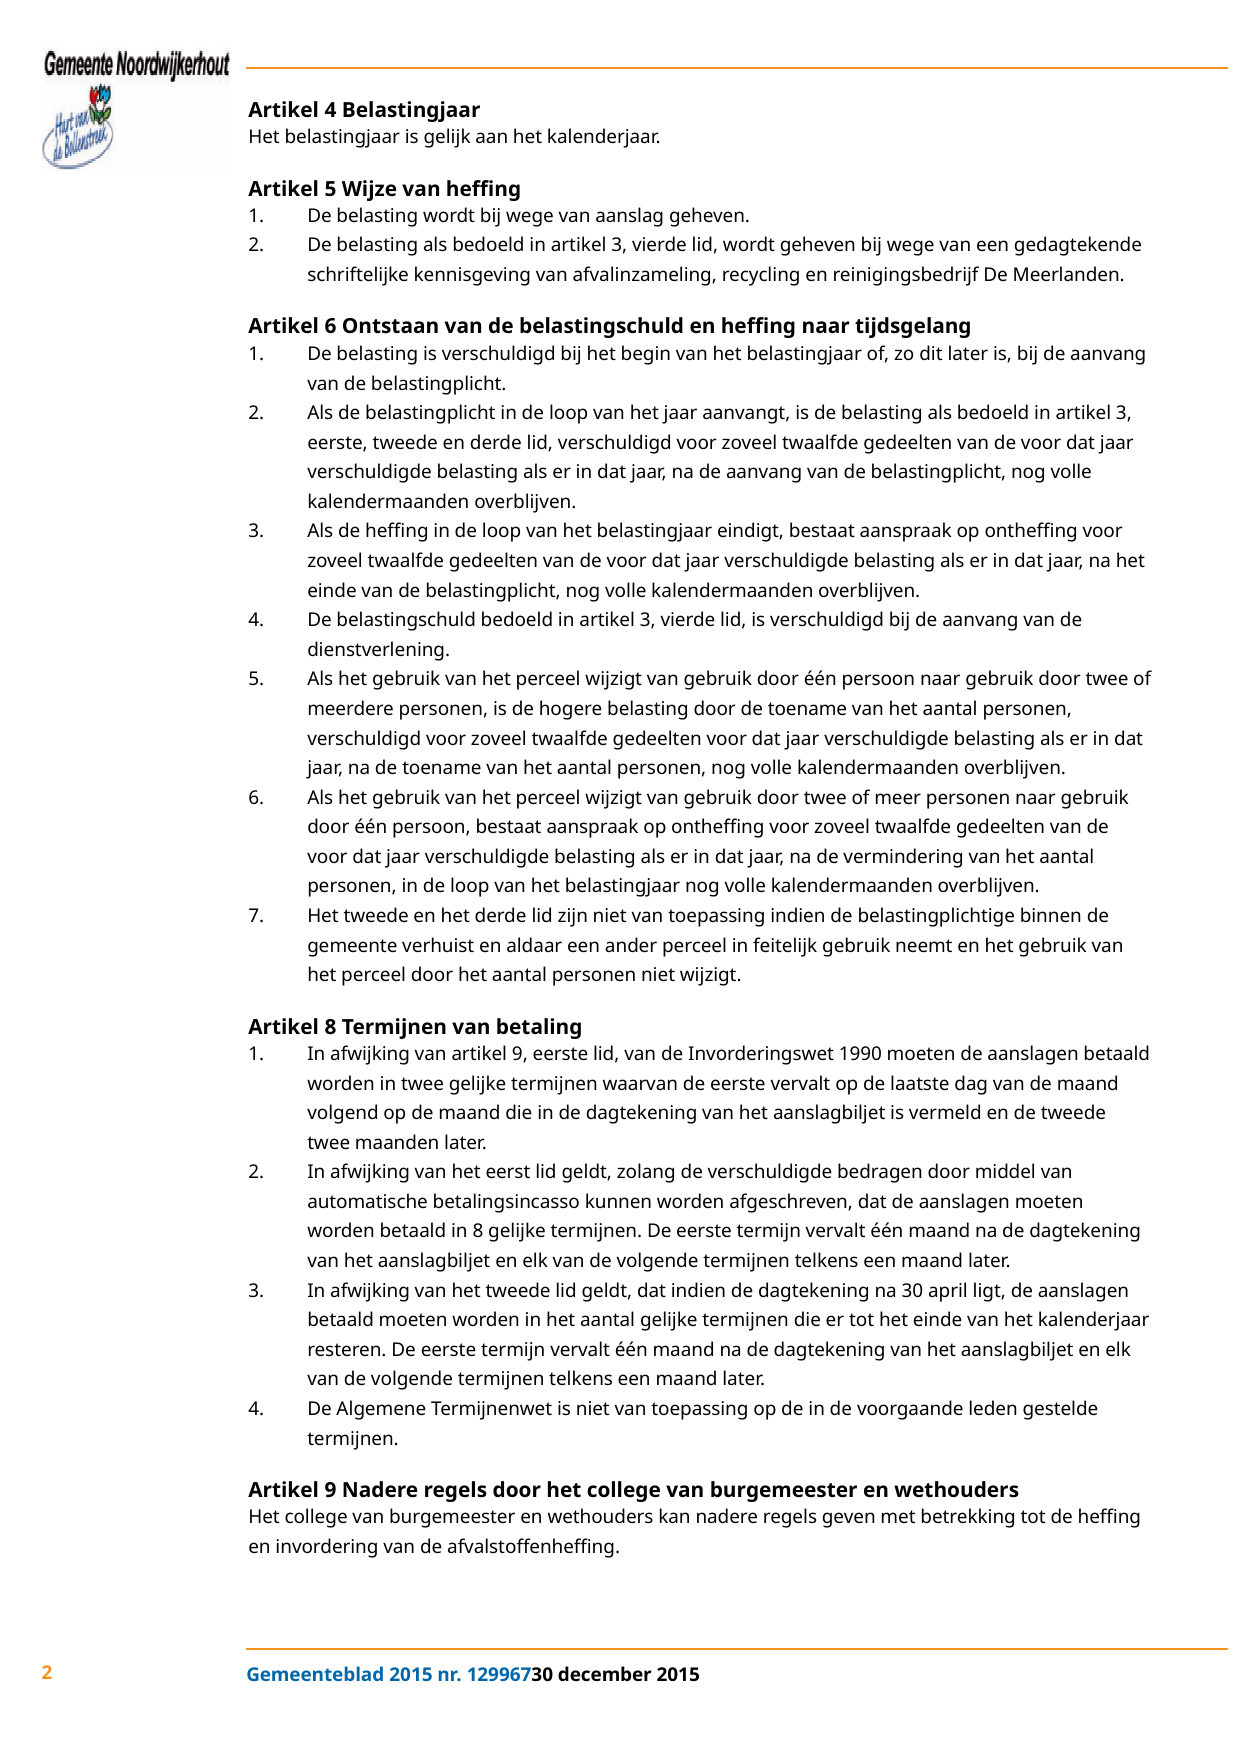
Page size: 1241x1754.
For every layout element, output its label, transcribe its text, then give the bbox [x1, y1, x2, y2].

list Als de heffing in de loop van het belastingjaar eindigt, bestaat aanspraak op ontheffing voor zoveel twaalfde gedeelten van de voor dat jaar verschuldigde belasting als er in dat jaar, na het einde van de belastingplicht, nog volle kalendermaanden overblijven. [248, 518, 1152, 602]
text Het belastingjaar is gelijk aan het kalenderjaar. [248, 123, 1152, 149]
list De belasting wordt bij wege van aanslag geheven. [248, 202, 1152, 228]
text Artikel 4 Belastingjaar [248, 95, 1152, 123]
list Als het gebruik van het perceel wijzigt van gebruik door twee of meer personen naar gebruik door één persoon, bestaat aanspraak op ontheffing voor zoveel twaalfde gedeelten van de voor dat jaar verschuldigde belasting als er in dat jaar, na de vermindering van het aantal personen, in de loop van het belastingjaar nog volle kalendermaanden overblijven. [248, 784, 1152, 898]
text Artikel 9 Nadere regels door het college van burgemeester en wethouders [248, 1475, 1152, 1504]
list De belastingschuld bedoeld in artikel 3, vierde lid, is verschuldigd bij de aanvang van de dienstverlening. [248, 606, 1152, 662]
list In afwijking van het tweede lid geldt, dat indien de dagtekening na 30 april ligt, de aanslagen betaald moeten worden in het aantal gelijke termijnen die er tot het einde van het kalenderjaar resteren. De eerste termijn vervalt één maand na de dagtekening van het aanslagbiljet en elk van de volgende termijnen telkens een maand later. [248, 1277, 1152, 1391]
list Als de belastingplicht in de loop van het jaar aanvangt, is de belasting als bedoeld in artikel 3, eerste, tweede en derde lid, verschuldigd voor zoveel twaalfde gedeelten van de voor dat jaar verschuldigde belasting als er in dat jaar, na de aanvang van de belastingplicht, nog volle kalendermaanden overblijven. [248, 399, 1152, 514]
text Artikel 8 Termijnen van betaling [248, 1012, 1152, 1040]
text Artikel 6 Ontstaan van de belastingschuld en heffing naar tijdsgelang [248, 312, 1152, 340]
list De belasting als bedoeld in artikel 3, vierde lid, wordt geheven bij wege van een gedagtekende schriftelijke kennisgeving van afvalinzameling, recycling en reinigingsbedrijf De Meerlanden. [248, 232, 1152, 287]
list De Algemene Termijnenwet is niet van toepassing op de in de voorgaande leden gestelde termijnen. [248, 1395, 1152, 1451]
list Het tweede en het derde lid zijn niet van toepassing indien de belastingplichtige binnen de gemeente verhuist en aldaar een ander perceel in feitelijk gebruik neemt en het gebruik van het perceel door het aantal personen niet wijzigt. [248, 902, 1152, 987]
list Als het gebruik van het perceel wijzigt van gebruik door één persoon naar gebruik door twee of meerdere personen, is de hogere belasting door de toename van het aantal personen, verschuldigd voor zoveel twaalfde gedeelten voor dat jaar verschuldigde belasting als er in dat jaar, na de toename van het aantal personen, nog volle kalendermaanden overblijven. [248, 666, 1152, 780]
list De belasting is verschuldigd bij het begin van het belastingjaar of, zo dit later is, bij de aanvang van de belastingplicht. [248, 340, 1152, 395]
text Het college van burgemeester en wethouders kan nadere regels geven met betrekking tot de heffing en invordering van de afvalstoffenheffing. [248, 1504, 1152, 1559]
list In afwijking van artikel 9, eerste lid, van de Invorderingswet 1990 moeten de aanslagen betaald worden in twee gelijke termijnen waarvan de eerste vervalt op de laatste dag van de maand volgend op de maand die in de dagtekening van het aanslagbiljet is vermeld en de tweede twee maanden later. [248, 1040, 1152, 1155]
text Artikel 5 Wijze van heffing [248, 174, 1152, 202]
list In afwijking van het eerst lid geldt, zolang de verschuldigde bedragen door middel van automatische betalingsincasso kunnen worden afgeschreven, dat de aanslagen moeten worden betaald in 8 gelijke termijnen. De eerste termijn vervalt één maand na de dagtekening van het aanslagbiljet en elk van de volgende termijnen telkens een maand later. [248, 1158, 1152, 1273]
picture [41, 47, 231, 172]
